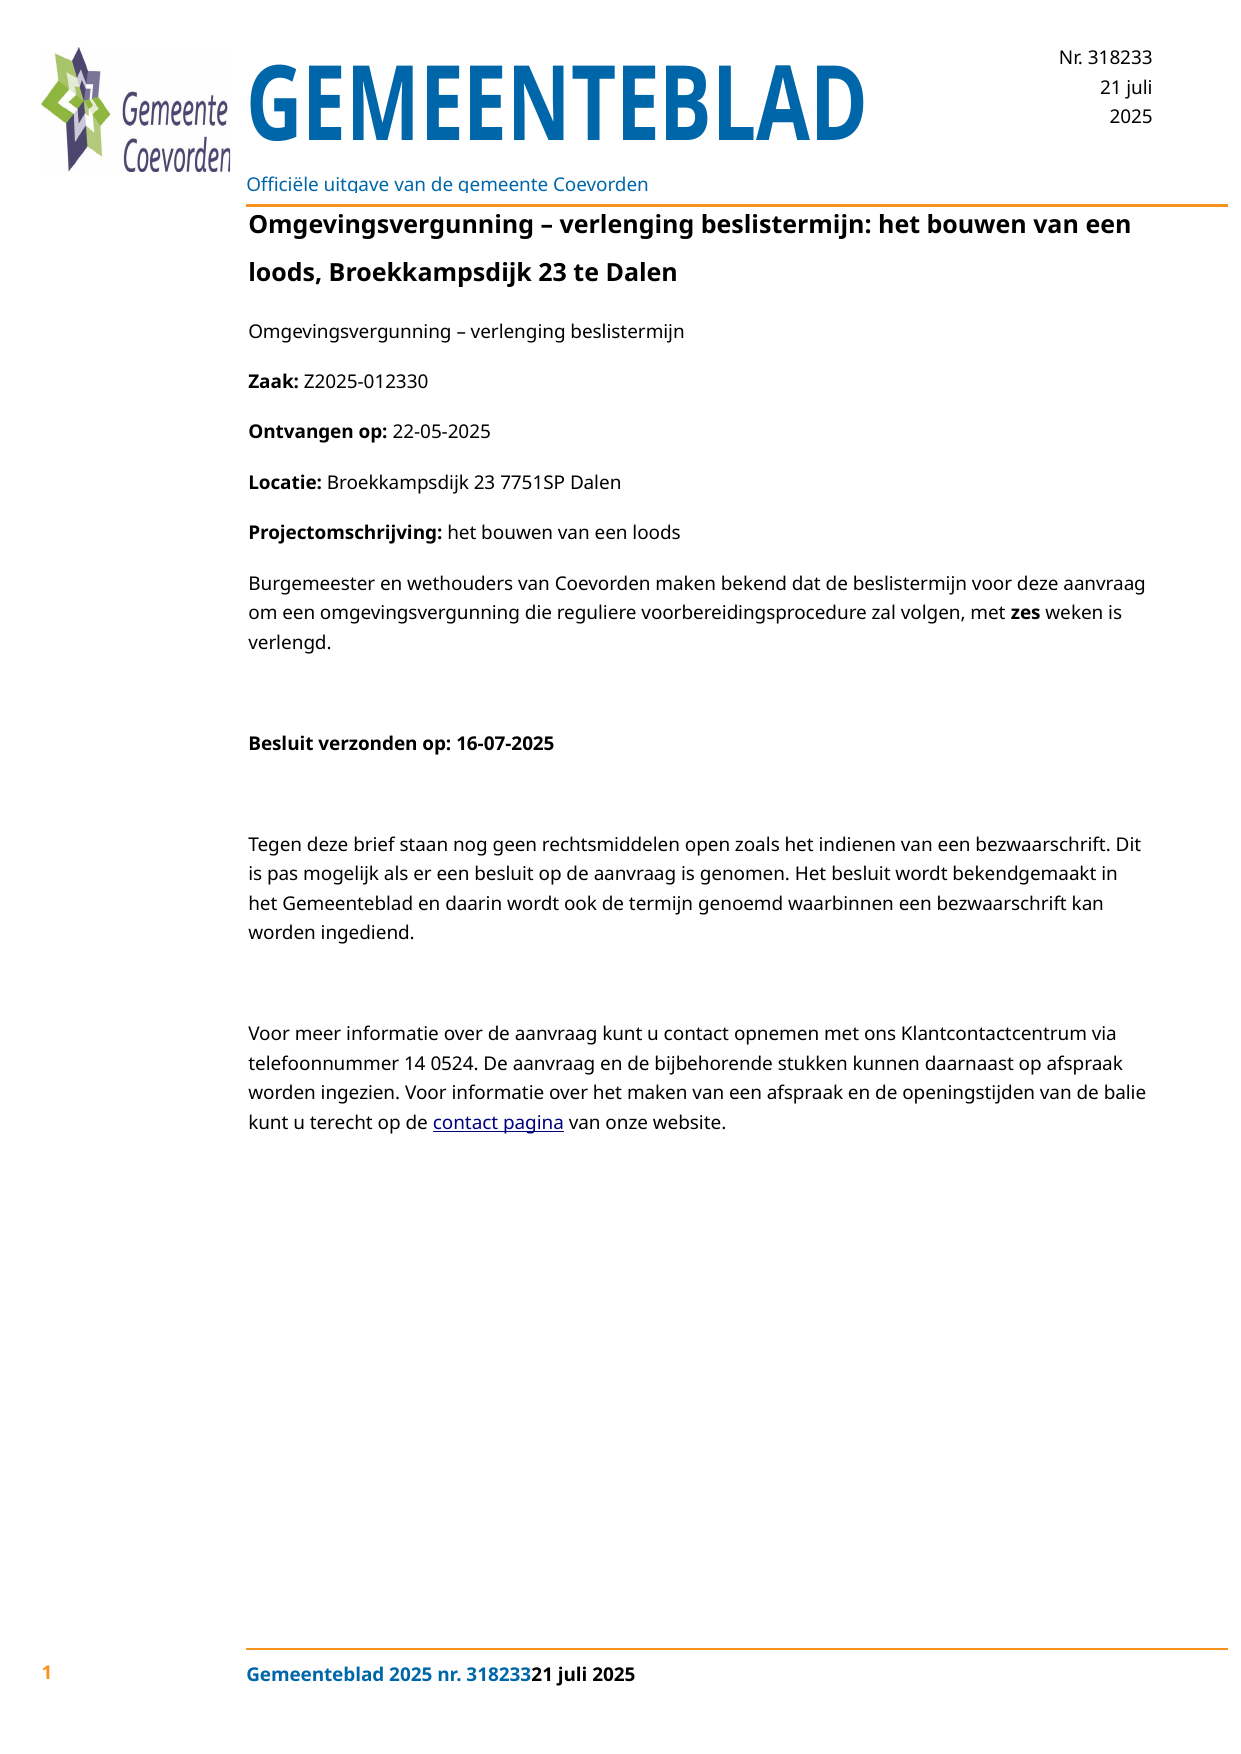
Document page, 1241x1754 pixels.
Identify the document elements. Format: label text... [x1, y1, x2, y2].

text Omgevingsvergunning – verlenging beslistermijn [248, 318, 1152, 344]
text Tegen deze brief staan nog geen rechtsmiddelen open zoals het indienen van een bezwaarschrift. Dit is pas mogelijk als er een besluit op de aanvraag is genomen. Het besluit wordt bekendgemaakt in het Gemeenteblad en daarin wordt ook de termijn genoemd waarbinnen een bezwaarschrift kan worden ingediend. [248, 831, 1152, 945]
text Projectomschrijving: het bouwen van een loods [248, 519, 1152, 545]
text Omgevingsvergunning – verlenging beslistermijn: het bouwen van een loods, Broekkampsdijk 23 te Dalen [248, 207, 1152, 288]
picture [41, 47, 231, 172]
text Zaak: Z2025-012330 [248, 368, 1152, 394]
text Locatie: Broekkampsdijk 23 7751SP Dalen [248, 469, 1152, 495]
text Burgemeester en wethouders van Coevorden maken bekend dat de beslistermijn voor deze aanvraag om een omgevingsvergunning die reguliere voorbereidingsprocedure zal volgen, met zes weken is verlengd. [248, 570, 1152, 655]
text Ontvangen op: 22-05-2025 [248, 419, 1152, 444]
text Voor meer informatie over de aanvraag kunt u contact opnemen met ons Klantcontactcentrum via telefoonnummer 14 0524. De aanvraag en de bijbehorende stukken kunnen daarnaast op afspraak worden ingezien. Voor informatie over het maken van een afspraak en de openingstijden van de balie kunt u terecht op de contact pagina van onze website. [248, 1020, 1152, 1135]
text Besluit verzonden op: 16-07-2025 [248, 730, 1152, 756]
